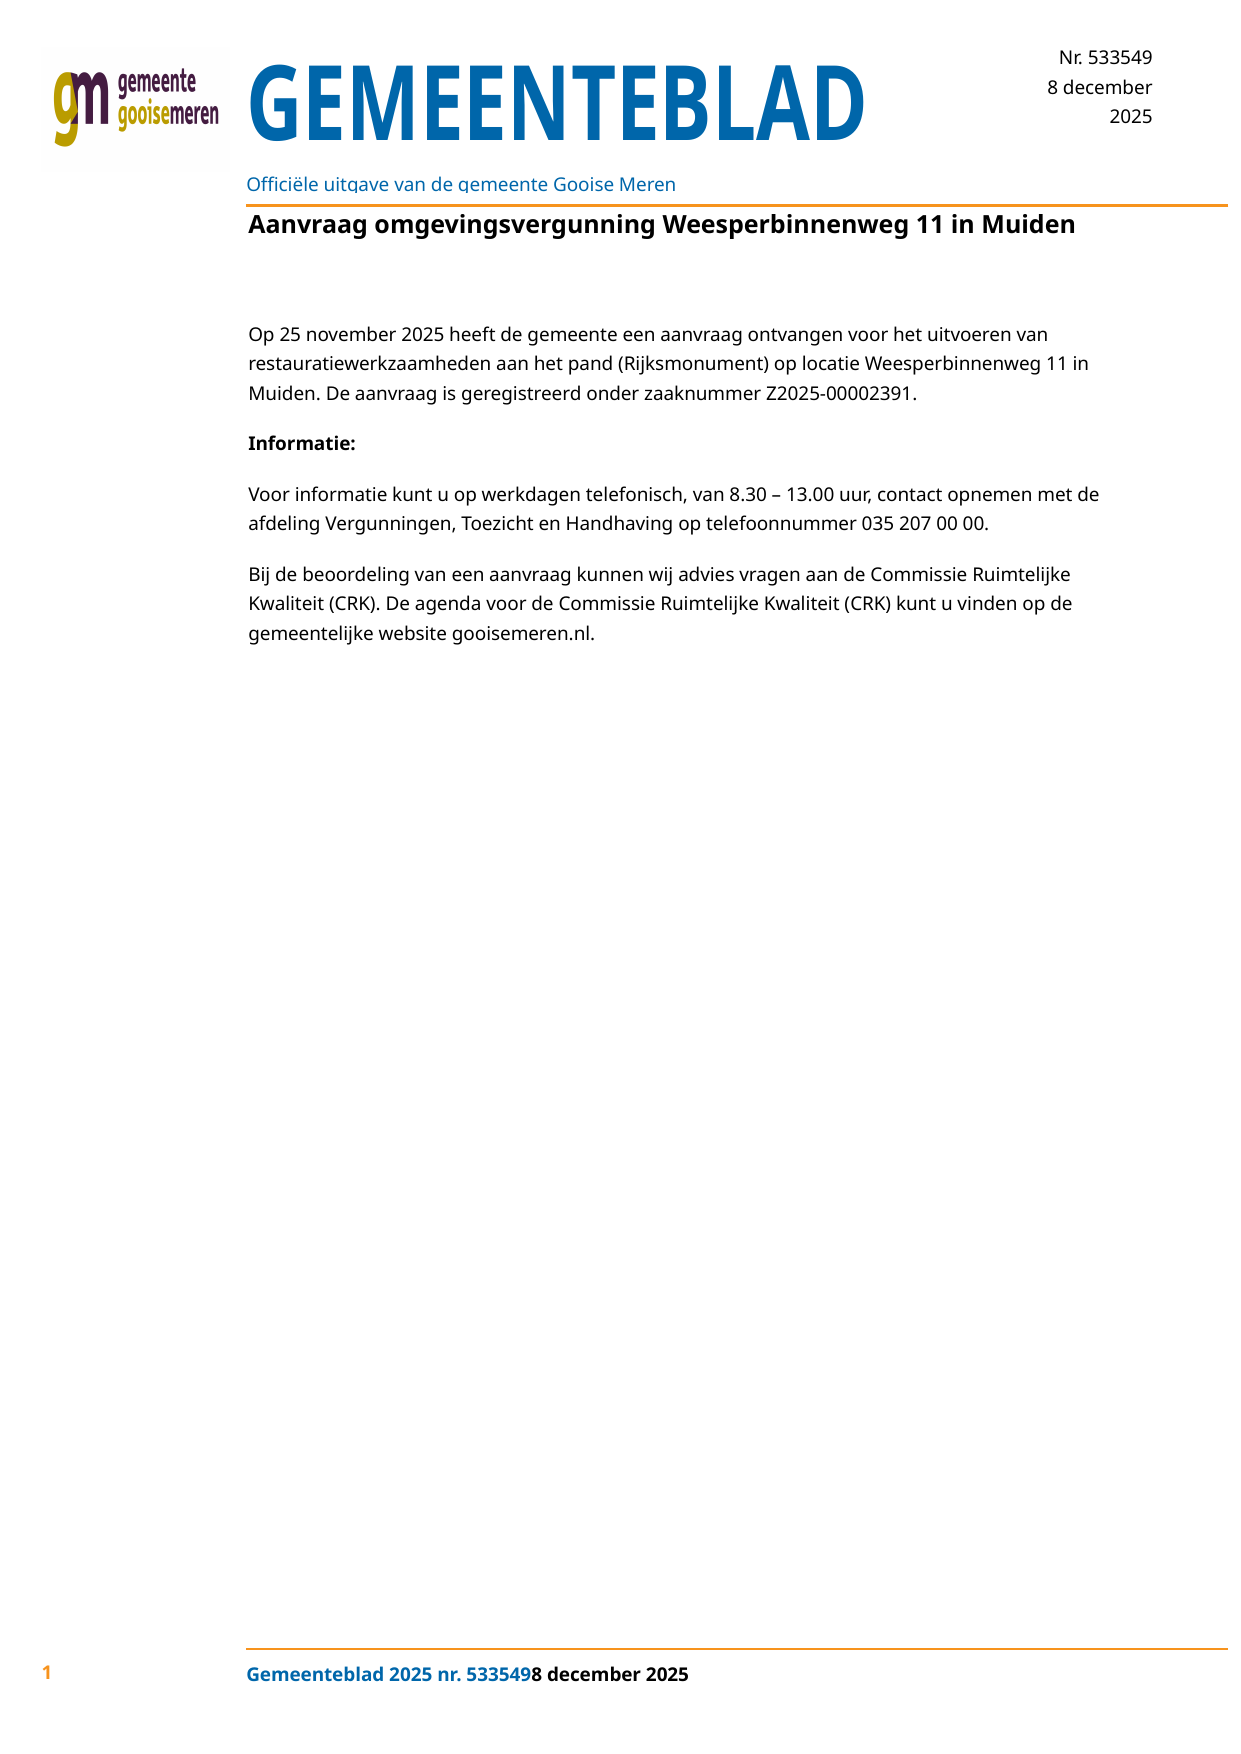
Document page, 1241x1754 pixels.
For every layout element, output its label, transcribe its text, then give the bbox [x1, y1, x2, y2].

text Op 25 november 2025 heeft de gemeente een aanvraag ontvangen voor het uitvoeren van restauratiewerkzaamheden aan het pand (Rijksmonument) op locatie Weesperbinnenweg 11 in Muiden. De aanvraag is geregistreerd onder zaaknummer Z2025-00002391. [248, 321, 1152, 406]
text Voor informatie kunt u op werkdagen telefonisch, van 8.30 – 13.00 uur, contact opnemen met de afdeling Vergunningen, Toezicht en Handhaving op telefoonnummer 035 207 00 00. [248, 481, 1152, 536]
text Aanvraag omgevingsvergunning Weesperbinnenweg 11 in Muiden [248, 207, 1152, 241]
picture [41, 47, 231, 172]
text Bij de beoordeling van een aanvraag kunnen wij advies vragen aan de Commissie Ruimtelijke Kwaliteit (CRK). De agenda voor de Commissie Ruimtelijke Kwaliteit (CRK) kunt u vinden op de gemeentelijke website gooisemeren.nl. [248, 561, 1152, 646]
text Informatie: [248, 430, 1152, 456]
